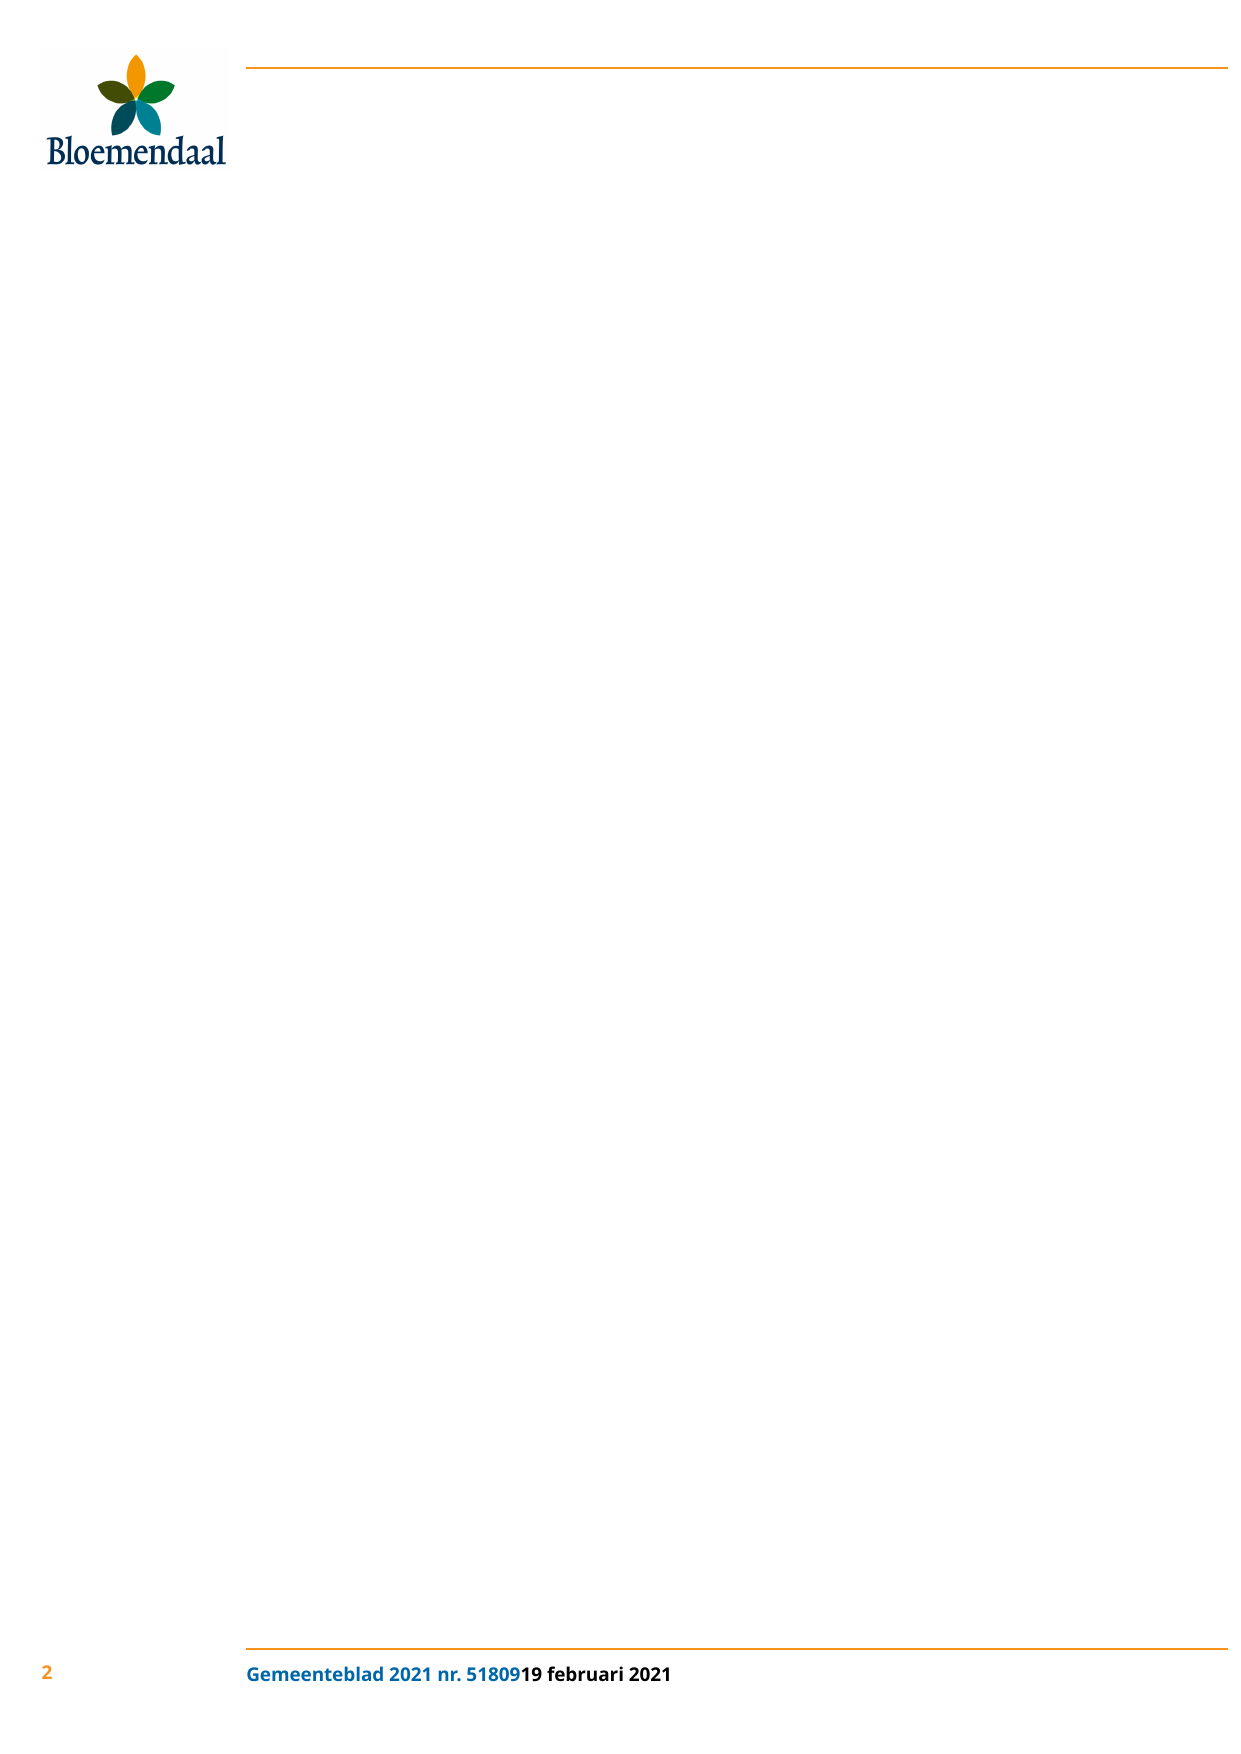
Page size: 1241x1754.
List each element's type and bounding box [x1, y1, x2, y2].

picture [41, 47, 231, 172]
